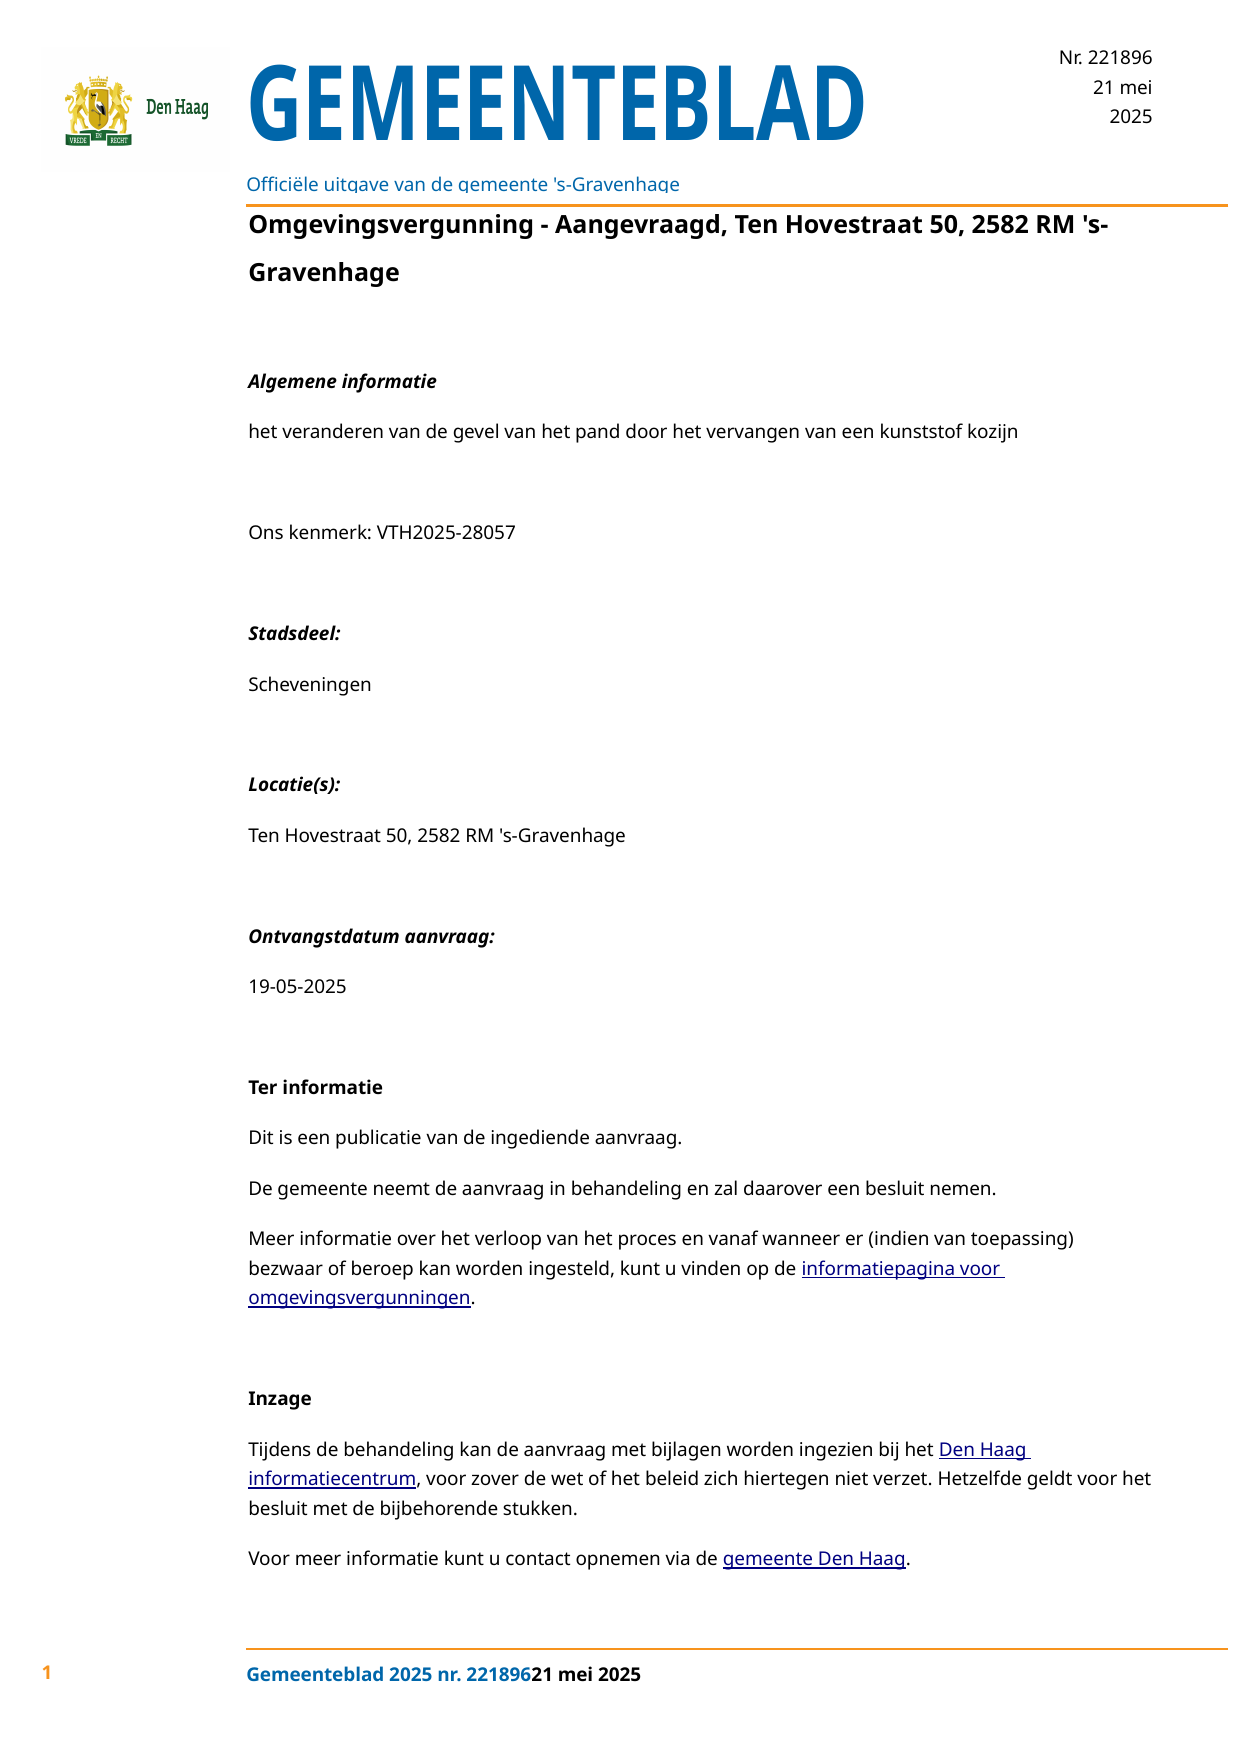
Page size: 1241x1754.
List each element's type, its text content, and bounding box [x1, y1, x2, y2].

text Ter informatie [248, 1074, 1152, 1100]
text De gemeente neemt de aanvraag in behandeling en zal daarover een besluit nemen. [248, 1175, 1152, 1201]
text Scheveningen [248, 671, 1152, 697]
picture [41, 47, 231, 172]
text Algemene informatie [248, 368, 1152, 394]
text Meer informatie over het verloop van het proces en vanaf wanneer er (indien van toepassing) bezwaar of beroep kan worden ingesteld, kunt u vinden op de informatiepagina voor omgevingsvergunningen. [248, 1225, 1152, 1310]
text het veranderen van de gevel van het pand door het vervangen van een kunststof kozijn [248, 419, 1152, 444]
text Tijdens de behandeling kan de aanvraag met bijlagen worden ingezien bij het Den Haag informatiecentrum, voor zover de wet of het beleid zich hiertegen niet verzet. Hetzelfde geldt voor het besluit met de bijbehorende stukken. [248, 1436, 1152, 1521]
text Stadsdeel: [248, 620, 1152, 646]
text Ten Hovestraat 50, 2582 RM 's-Gravenhage [248, 822, 1152, 848]
text 19-05-2025 [248, 973, 1152, 999]
text Ons kenmerk: VTH2025-28057 [248, 519, 1152, 545]
text Ontvangstdatum aanvraag: [248, 923, 1152, 949]
text Omgevingsvergunning - Aangevraagd, Ten Hovestraat 50, 2582 RM 's-Gravenhage [248, 207, 1152, 288]
text Inzage [248, 1385, 1152, 1411]
text Locatie(s): [248, 772, 1152, 797]
text Dit is een publicatie van de ingediende aanvraag. [248, 1124, 1152, 1150]
text Voor meer informatie kunt u contact opnemen via de gemeente Den Haag. [248, 1545, 1152, 1571]
